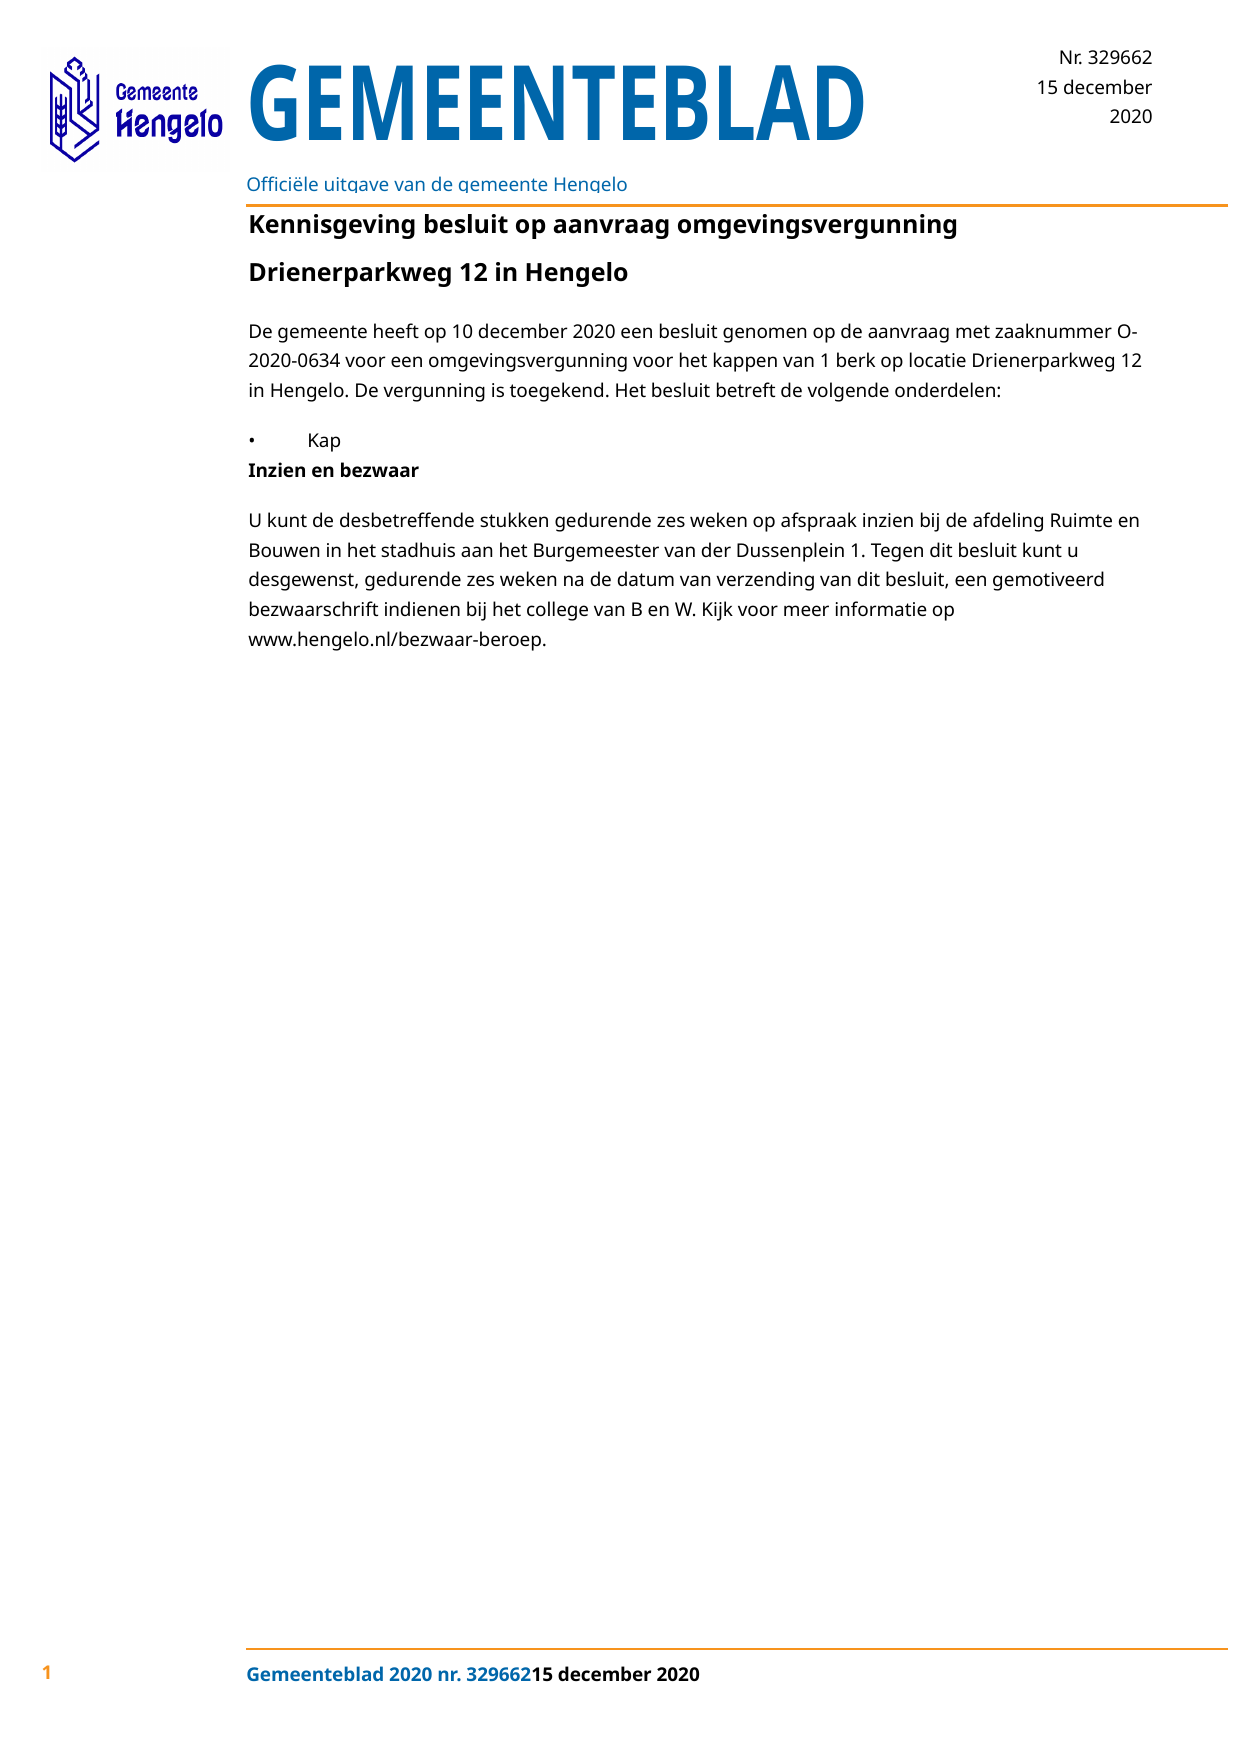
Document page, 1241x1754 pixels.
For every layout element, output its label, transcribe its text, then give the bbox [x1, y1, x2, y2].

text Inzien en bezwaar [248, 457, 1152, 483]
text U kunt de desbetreffende stukken gedurende zes weken op afspraak inzien bij de afdeling Ruimte en Bouwen in het stadhuis aan het Burgemeester van der Dussenplein 1. Tegen dit besluit kunt u desgewenst, gedurende zes weken na de datum van verzending van dit besluit, een gemotiveerd bezwaarschrift indienen bij het college van B en W. Kijk voor meer informatie op www.hengelo.nl/bezwaar-beroep. [248, 507, 1152, 652]
list Kap [248, 427, 1152, 453]
picture [41, 47, 231, 172]
text De gemeente heeft op 10 december 2020 een besluit genomen op de aanvraag met zaaknummer O-2020-0634 voor een omgevingsvergunning voor het kappen van 1 berk op locatie Drienerparkweg 12 in Hengelo. De vergunning is toegekend. Het besluit betreft de volgende onderdelen: [248, 318, 1152, 403]
text Kennisgeving besluit op aanvraag omgevingsvergunning Drienerparkweg 12 in Hengelo [248, 207, 1152, 288]
